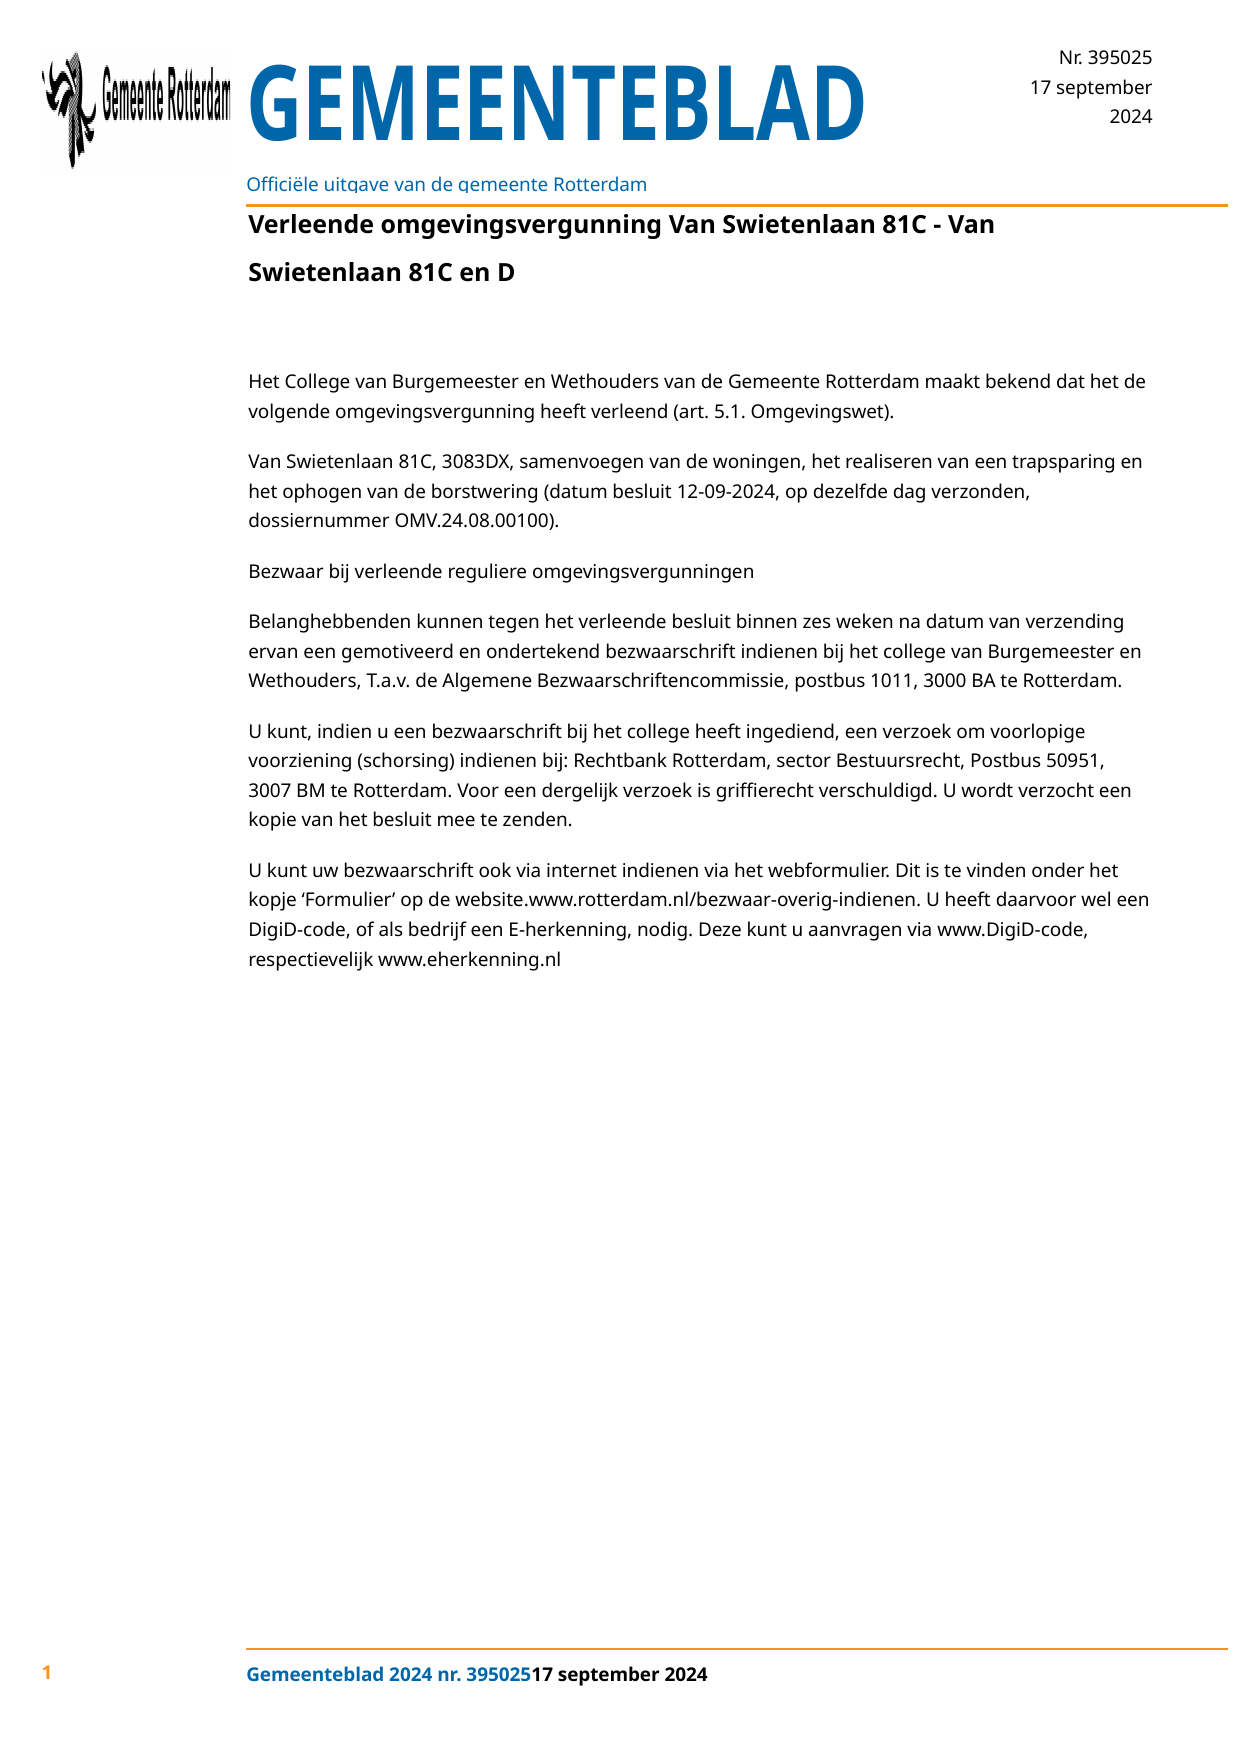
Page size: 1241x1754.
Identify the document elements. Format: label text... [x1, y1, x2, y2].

text Bezwaar bij verleende reguliere omgevingsvergunningen [248, 558, 1152, 584]
text Van Swietenlaan 81C, 3083DX, samenvoegen van de woningen, het realiseren van een trapsparing en het ophogen van de borstwering (datum besluit 12-09-2024, op dezelfde dag verzonden, dossiernummer OMV.24.08.00100). [248, 448, 1152, 533]
text Belanghebbenden kunnen tegen het verleende besluit binnen zes weken na datum van verzending ervan een gemotiveerd en ondertekend bezwaarschrift indienen bij het college van Burgemeester en Wethouders, T.a.v. de Algemene Bezwaarschriftencommissie, postbus 1011, 3000 BA te Rotterdam. [248, 608, 1152, 693]
text Verleende omgevingsvergunning Van Swietenlaan 81C - Van Swietenlaan 81C en D [248, 207, 1152, 288]
picture [41, 47, 231, 172]
text U kunt, indien u een bezwaarschrift bij het college heeft ingediend, een verzoek om voorlopige voorziening (schorsing) indienen bij: Rechtbank Rotterdam, sector Bestuursrecht, Postbus 50951, 3007 BM te Rotterdam. Voor een dergelijk verzoek is griffierecht verschuldigd. U wordt verzocht een kopie van het besluit mee te zenden. [248, 718, 1152, 832]
text U kunt uw bezwaarschrift ook via internet indienen via het webformulier. Dit is te vinden onder het kopje ‘Formulier’ op de website.www.rotterdam.nl/bezwaar-overig-indienen. U heeft daarvoor wel een DigiD-code, of als bedrijf een E-herkenning, nodig. Deze kunt u aanvragen via www.DigiD-code, respectievelijk www.eherkenning.nl [248, 857, 1152, 972]
text Het College van Burgemeester en Wethouders van de Gemeente Rotterdam maakt bekend dat het de volgende omgevingsvergunning heeft verleend (art. 5.1. Omgevingswet). [248, 368, 1152, 424]
